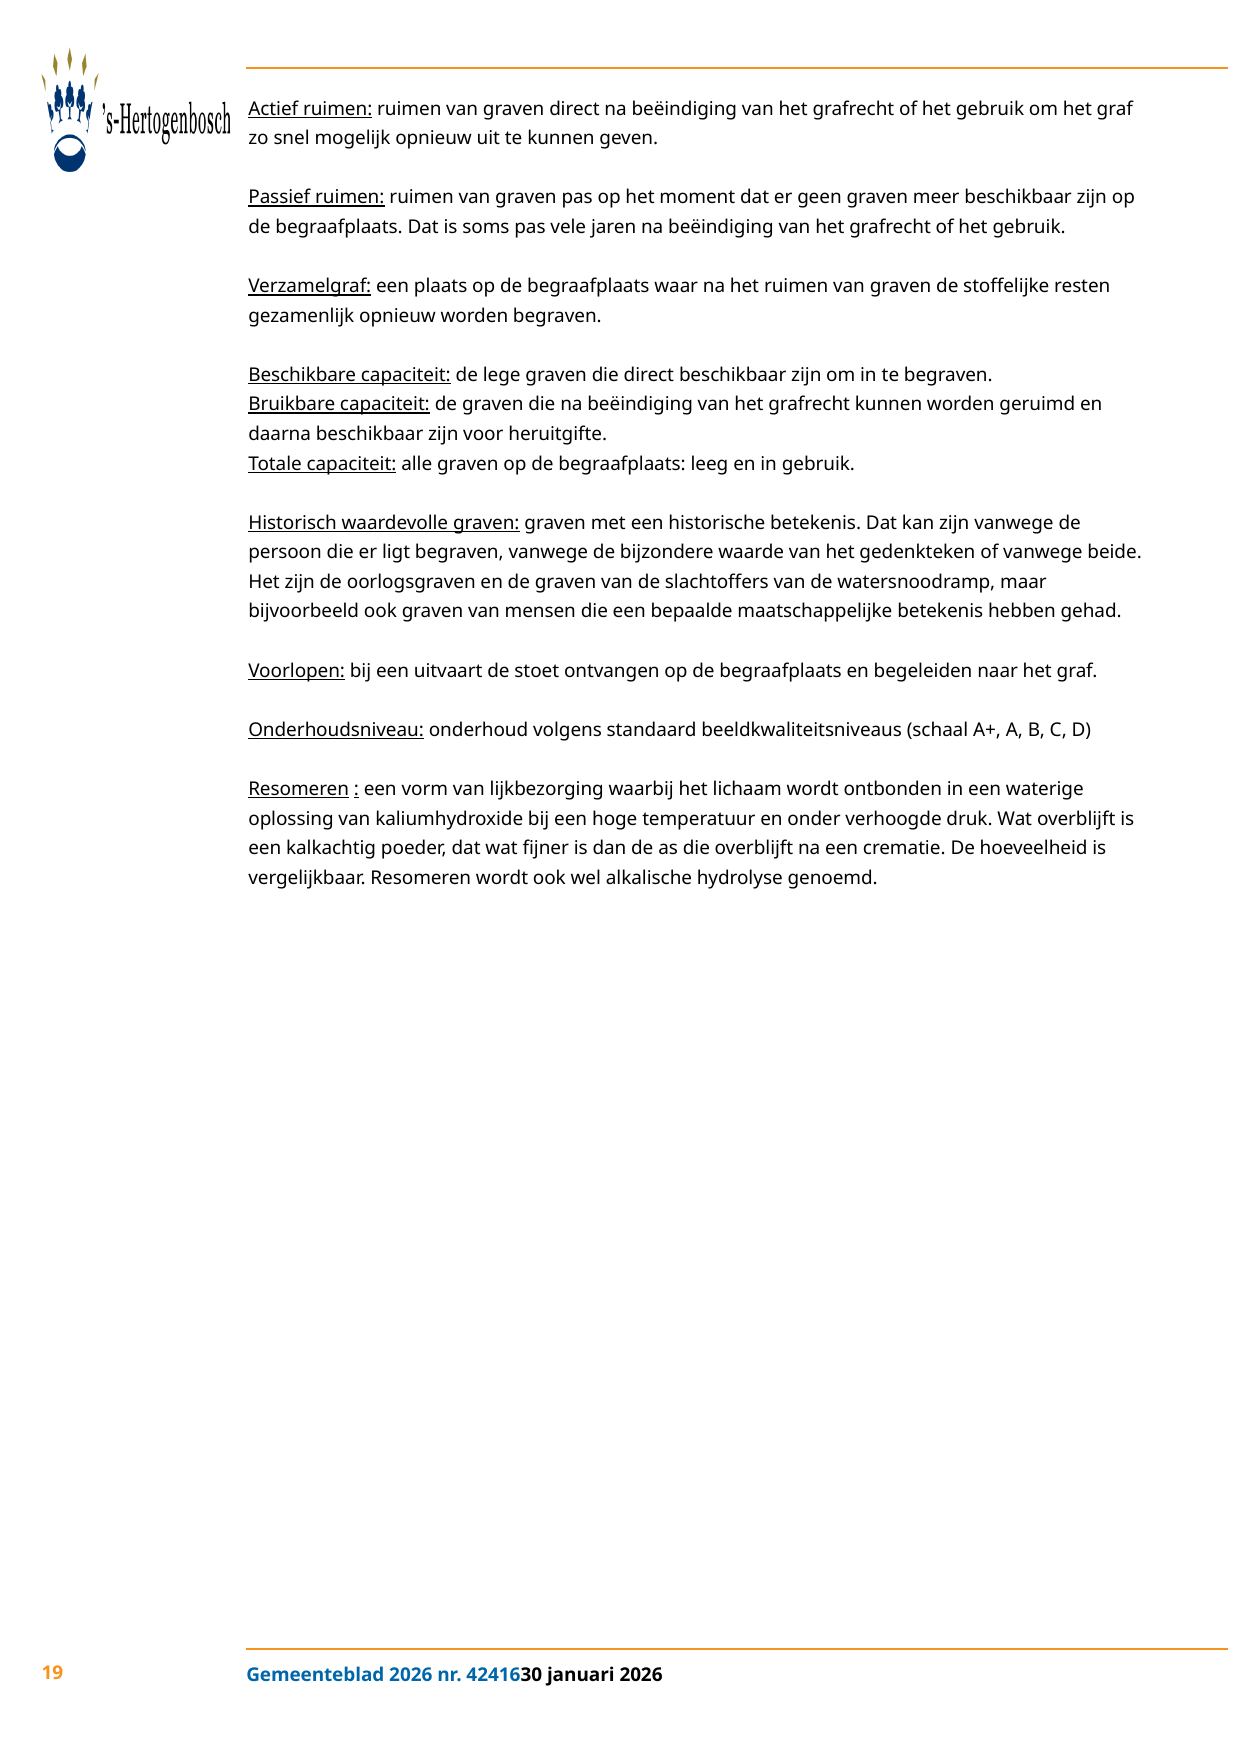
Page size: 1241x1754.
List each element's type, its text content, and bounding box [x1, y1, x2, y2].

text Verzamelgraf: een plaats op de begraafplaats waar na het ruimen van graven de stoffelijke resten gezamenlijk opnieuw worden begraven. [248, 272, 1152, 328]
text Actief ruimen: ruimen van graven direct na beëindiging van het grafrecht of het gebruik om het graf zo snel mogelijk opnieuw uit te kunnen geven. [248, 95, 1152, 150]
picture [41, 47, 231, 172]
text Resomeren : een vorm van lijkbezorging waarbij het lichaam wordt ontbonden in een waterige oplossing van kaliumhydroxide bij een hoge temperatuur en onder verhoogde druk. Wat overblijft is een kalkachtig poeder, dat wat fijner is dan de as die overblijft na een crematie. De hoeveelheid is vergelijkbaar. Resomeren wordt ook wel alkalische hydrolyse genoemd. [248, 775, 1152, 890]
text Beschikbare capaciteit: de lege graven die direct beschikbaar zijn om in te begraven. [248, 361, 1152, 387]
text Totale capaciteit: alle graven op de begraafplaats: leeg en in gebruik. [248, 450, 1152, 476]
text Passief ruimen: ruimen van graven pas op het moment dat er geen graven meer beschikbaar zijn op de begraafplaats. Dat is soms pas vele jaren na beëindiging van het grafrecht of het gebruik. [248, 183, 1152, 239]
text Onderhoudsniveau: onderhoud volgens standaard beeldkwaliteitsniveaus (schaal A+, A, B, C, D) [248, 716, 1152, 742]
text Voorlopen: bij een uitvaart de stoet ontvangen op de begraafplaats en begeleiden naar het graf. [248, 657, 1152, 683]
text Historisch waardevolle graven: graven met een historische betekenis. Dat kan zijn vanwege de persoon die er ligt begraven, vanwege de bijzondere waarde van het gedenkteken of vanwege beide. Het zijn de oorlogsgraven en de graven van de slachtoffers van de watersnoodramp, maar bijvoorbeeld ook graven van mensen die een bepaalde maatschappelijke betekenis hebben gehad. [248, 509, 1152, 623]
text Bruikbare capaciteit: de graven die na beëindiging van het grafrecht kunnen worden geruimd en daarna beschikbaar zijn voor heruitgifte. [248, 391, 1152, 446]
